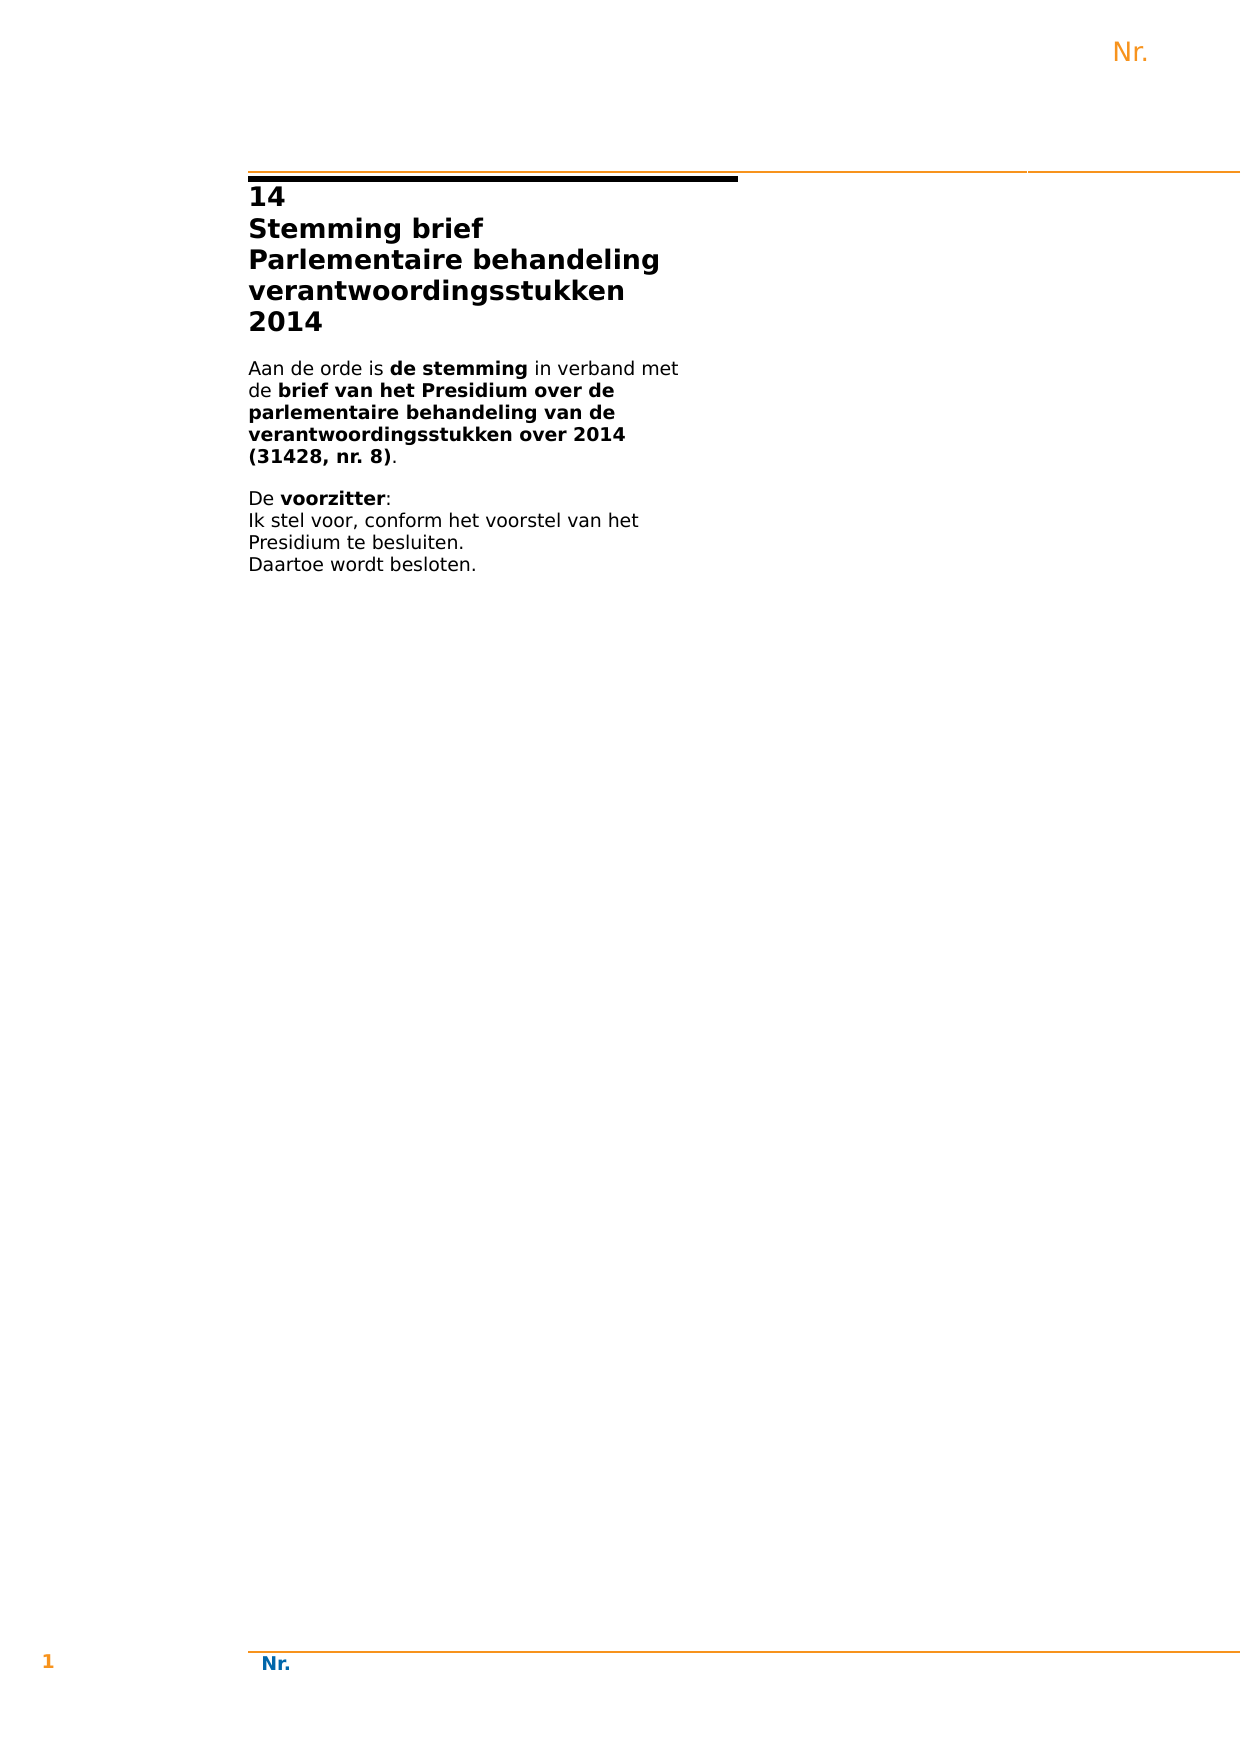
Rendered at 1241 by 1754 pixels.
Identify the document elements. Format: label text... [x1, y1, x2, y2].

text Ik stel voor, conform het voorstel van het Presidium te besluiten. [248, 510, 691, 554]
text Daartoe wordt besloten. [248, 554, 691, 576]
text Aan de orde is de stemming in verband met de brief van het Presidium over de parlementaire behandeling van de verantwoordingsstukken over 2014 (31428, nr. 8). [248, 358, 691, 468]
text De voorzitter: [248, 488, 691, 510]
title 14 Stemming brief Parlementaire behandeling verantwoordingsstukken 2014 [248, 182, 691, 338]
